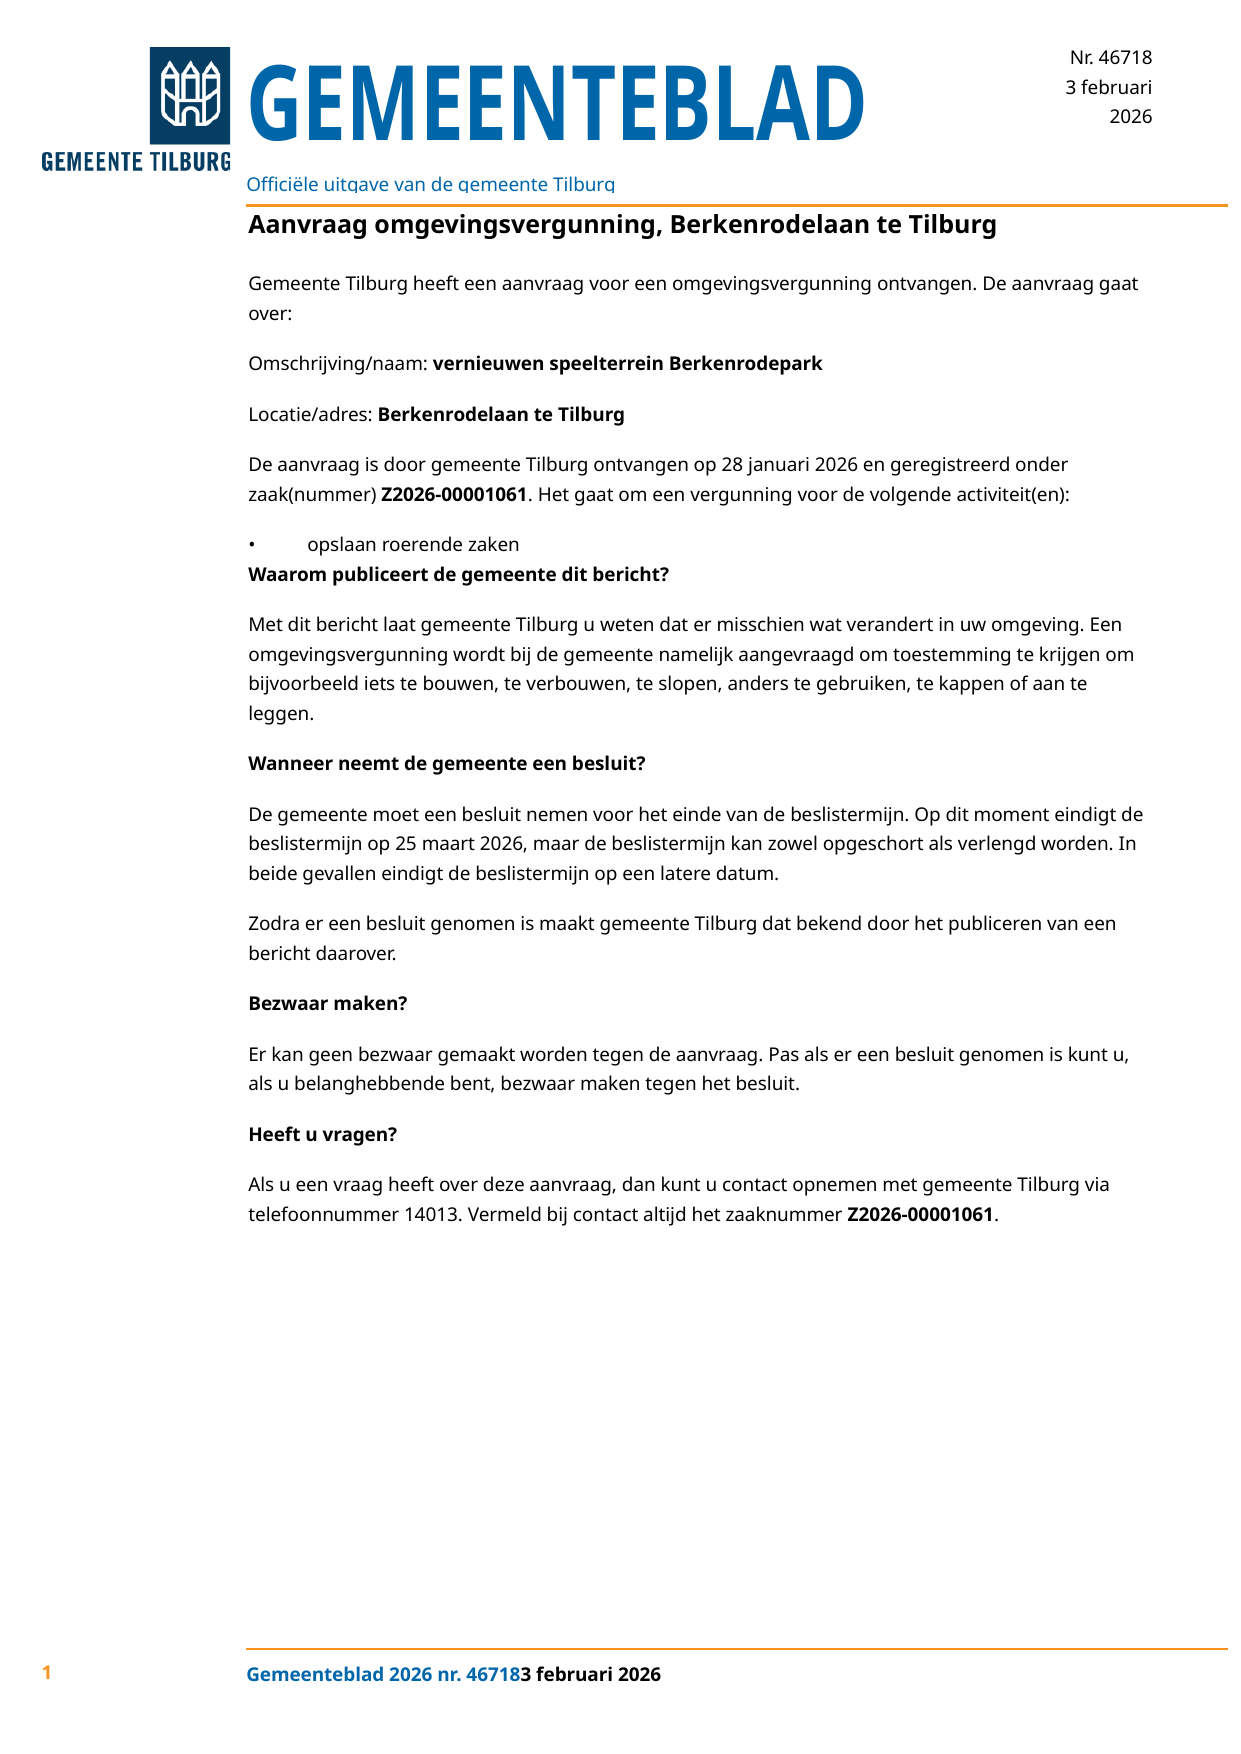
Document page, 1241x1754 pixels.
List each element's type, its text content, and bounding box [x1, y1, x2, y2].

text Wanneer neemt de gemeente een besluit? [248, 750, 1152, 776]
text Gemeente Tilburg heeft een aanvraag voor een omgevingsvergunning ontvangen. De aanvraag gaat over: [248, 270, 1152, 326]
text De aanvraag is door gemeente Tilburg ontvangen op 28 januari 2026 en geregistreerd onder zaak(nummer) Z2026-00001061. Het gaat om een vergunning voor de volgende activiteit(en): [248, 451, 1152, 506]
text Met dit bericht laat gemeente Tilburg u weten dat er misschien wat verandert in uw omgeving. Een omgevingsvergunning wordt bij de gemeente namelijk aangevraagd om toestemming te krijgen om bijvoorbeeld iets te bouwen, te verbouwen, te slopen, anders te gebruiken, te kappen of aan te leggen. [248, 611, 1152, 726]
text Er kan geen bezwaar gemaakt worden tegen de aanvraag. Pas als er een besluit genomen is kunt u, als u belanghebbende bent, bezwaar maken tegen het besluit. [248, 1041, 1152, 1096]
picture [41, 47, 231, 172]
text Waarom publiceert de gemeente dit bericht? [248, 561, 1152, 586]
text Bezwaar maken? [248, 990, 1152, 1016]
text Zodra er een besluit genomen is maakt gemeente Tilburg dat bekend door het publiceren van een bericht daarover. [248, 910, 1152, 966]
text Locatie/adres: Berkenrodelaan te Tilburg [248, 401, 1152, 426]
text De gemeente moet een besluit nemen voor het einde van de beslistermijn. Op dit moment eindigt de beslistermijn op 25 maart 2026, maar de beslistermijn kan zowel opgeschort als verlengd worden. In beide gevallen eindigt de beslistermijn op een latere datum. [248, 801, 1152, 886]
text Omschrijving/naam: vernieuwen speelterrein Berkenrodepark [248, 350, 1152, 376]
text Als u een vraag heeft over deze aanvraag, dan kunt u contact opnemen met gemeente Tilburg via telefoonnummer 14013. Vermeld bij contact altijd het zaaknummer Z2026-00001061. [248, 1171, 1152, 1226]
list opslaan roerende zaken [248, 531, 1152, 557]
text Heeft u vragen? [248, 1121, 1152, 1146]
text Aanvraag omgevingsvergunning, Berkenrodelaan te Tilburg [248, 207, 1152, 241]
